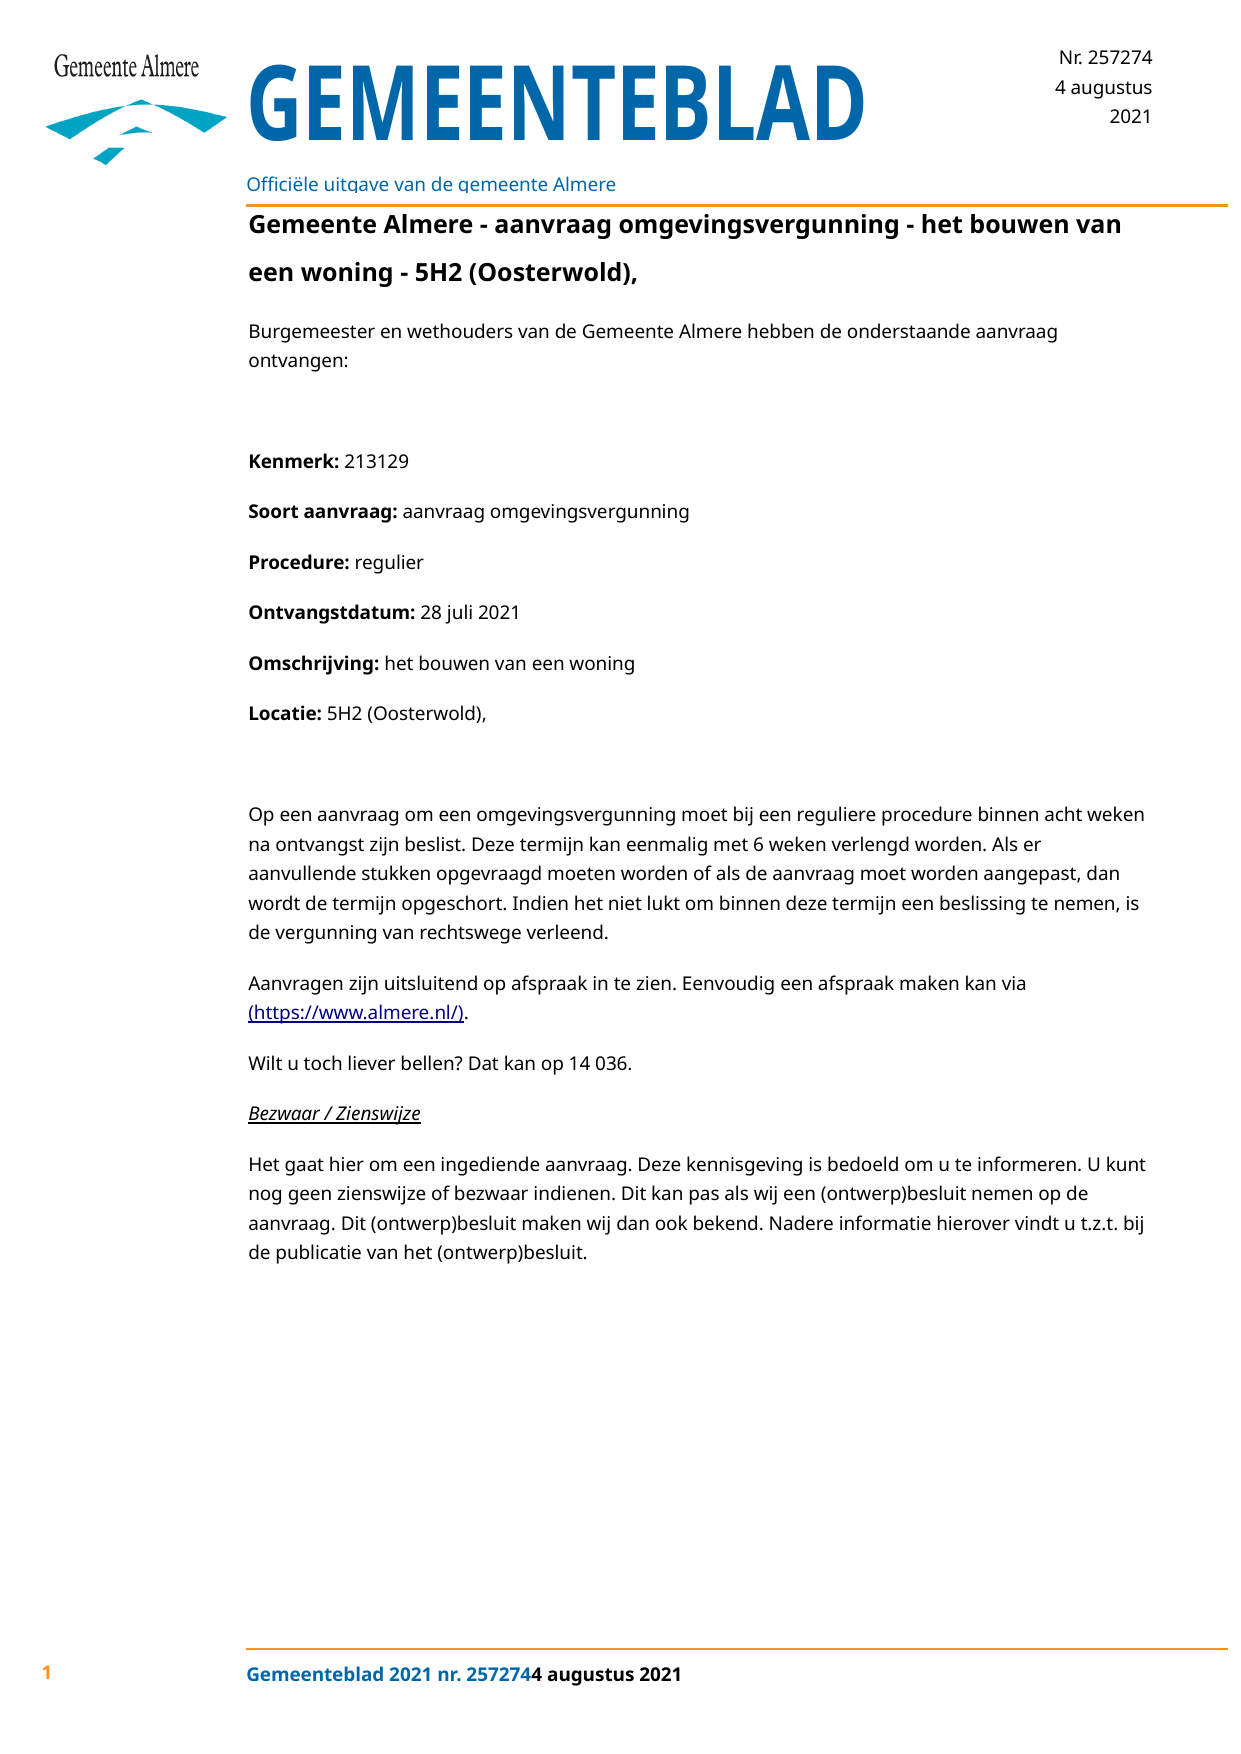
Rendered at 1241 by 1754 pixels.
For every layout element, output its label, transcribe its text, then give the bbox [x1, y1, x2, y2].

picture [41, 47, 231, 172]
text Wilt u toch liever bellen? Dat kan op 14 036. [248, 1050, 1152, 1076]
text Soort aanvraag: aanvraag omgevingsvergunning [248, 499, 1152, 524]
text Locatie: 5H2 (Oosterwold), [248, 700, 1152, 726]
text Ontvangstdatum: 28 juli 2021 [248, 599, 1152, 625]
text Aanvragen zijn uitsluitend op afspraak in te zien. Eenvoudig een afspraak maken kan via (https://www.almere.nl/). [248, 970, 1152, 1025]
text Op een aanvraag om een omgevingsvergunning moet bij een reguliere procedure binnen acht weken na ontvangst zijn beslist. Deze termijn kan eenmalig met 6 weken verlengd worden. Als er aanvullende stukken opgevraagd moeten worden of als de aanvraag moet worden aangepast, dan wordt de termijn opgeschort. Indien het niet lukt om binnen deze termijn een beslissing te nemen, is de vergunning van rechtswege verleend. [248, 801, 1152, 945]
text Bezwaar / Zienswijze [248, 1100, 1152, 1126]
text Burgemeester en wethouders van de Gemeente Almere hebben de onderstaande aanvraag ontvangen: [248, 318, 1152, 373]
text Procedure: regulier [248, 549, 1152, 575]
text Gemeente Almere - aanvraag omgevingsvergunning - het bouwen van een woning - 5H2 (Oosterwold), [248, 207, 1152, 288]
text Omschrijving: het bouwen van een woning [248, 650, 1152, 676]
text Kenmerk: 213129 [248, 448, 1152, 474]
text Het gaat hier om een ingediende aanvraag. Deze kennisgeving is bedoeld om u te informeren. U kunt nog geen zienswijze of bezwaar indienen. Dit kan pas als wij een (ontwerp)besluit nemen op de aanvraag. Dit (ontwerp)besluit maken wij dan ook bekend. Nadere informatie hierover vindt u t.z.t. bij de publicatie van het (ontwerp)besluit. [248, 1151, 1152, 1265]
